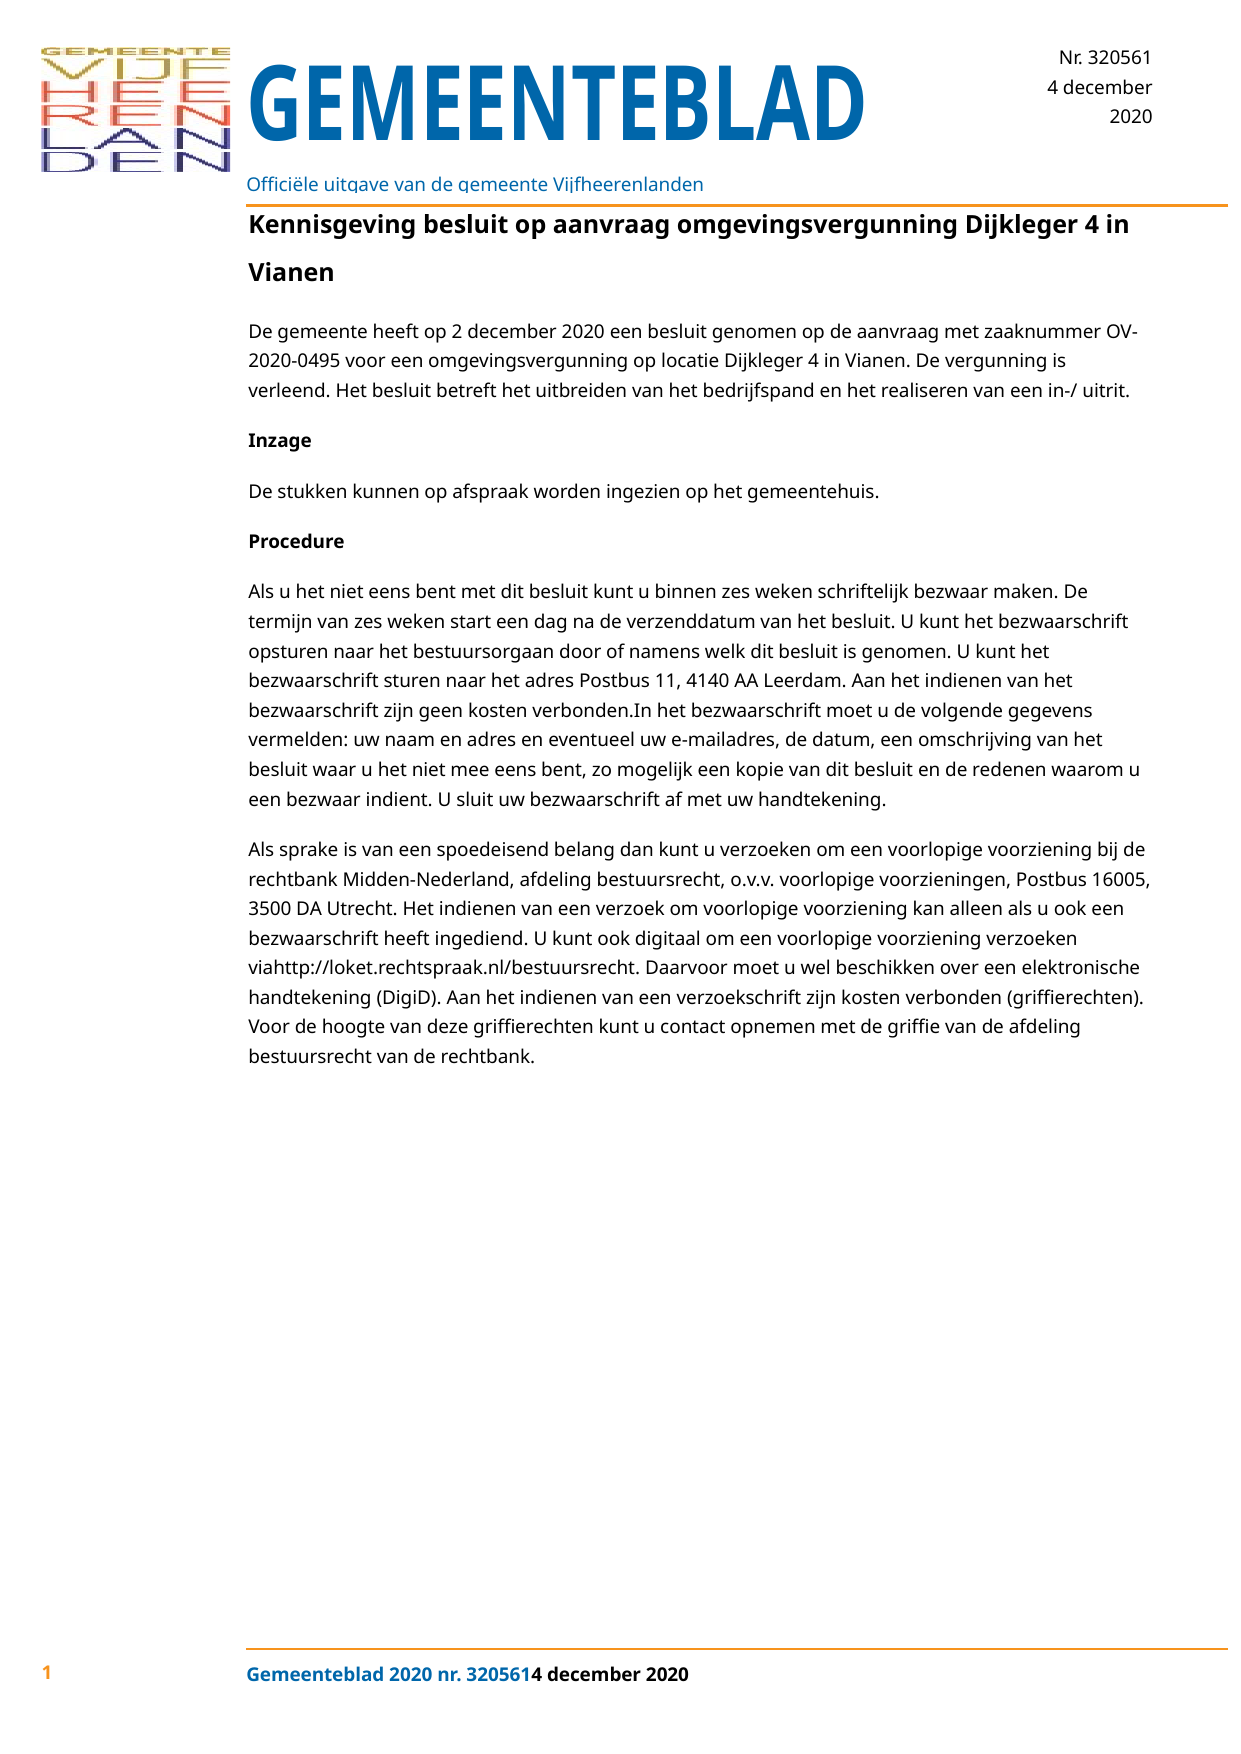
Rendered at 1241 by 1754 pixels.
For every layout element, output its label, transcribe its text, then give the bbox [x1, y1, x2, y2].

text Als sprake is van een spoedeisend belang dan kunt u verzoeken om een voorlopige voorziening bij de rechtbank Midden-Nederland, afdeling bestuursrecht, o.v.v. voorlopige voorzieningen, Postbus 16005, 3500 DA Utrecht. Het indienen van een verzoek om voorlopige voorziening kan alleen als u ook een bezwaarschrift heeft ingediend. U kunt ook digitaal om een voorlopige voorziening verzoeken viahttp://loket.rechtspraak.nl/bestuursrecht. Daarvoor moet u wel beschikken over een elektronische handtekening (DigiD). Aan het indienen van een verzoekschrift zijn kosten verbonden (griffierechten). Voor de hoogte van deze griffierechten kunt u contact opnemen met de griffie van de afdeling bestuursrecht van de rechtbank. [248, 836, 1152, 1069]
text De gemeente heeft op 2 december 2020 een besluit genomen op de aanvraag met zaaknummer OV-2020-0495 voor een omgevingsvergunning op locatie Dijkleger 4 in Vianen. De vergunning is verleend. Het besluit betreft het uitbreiden van het bedrijfspand en het realiseren van een in-/ uitrit. [248, 318, 1152, 403]
text De stukken kunnen op afspraak worden ingezien op het gemeentehuis. [248, 478, 1152, 504]
text Inzage [248, 427, 1152, 453]
text Procedure [248, 528, 1152, 554]
picture [41, 47, 231, 172]
text Als u het niet eens bent met dit besluit kunt u binnen zes weken schriftelijk bezwaar maken. De termijn van zes weken start een dag na de verzenddatum van het besluit. U kunt het bezwaarschrift opsturen naar het bestuursorgaan door of namens welk dit besluit is genomen. U kunt het bezwaarschrift sturen naar het adres Postbus 11, 4140 AA Leerdam. Aan het indienen van het bezwaarschrift zijn geen kosten verbonden.In het bezwaarschrift moet u de volgende gegevens vermelden: uw naam en adres en eventueel uw e-mailadres, de datum, een omschrijving van het besluit waar u het niet mee eens bent, zo mogelijk een kopie van dit besluit en de redenen waarom u een bezwaar indient. U sluit uw bezwaarschrift af met uw handtekening. [248, 579, 1152, 812]
text Kennisgeving besluit op aanvraag omgevingsvergunning Dijkleger 4 in Vianen [248, 207, 1152, 288]
